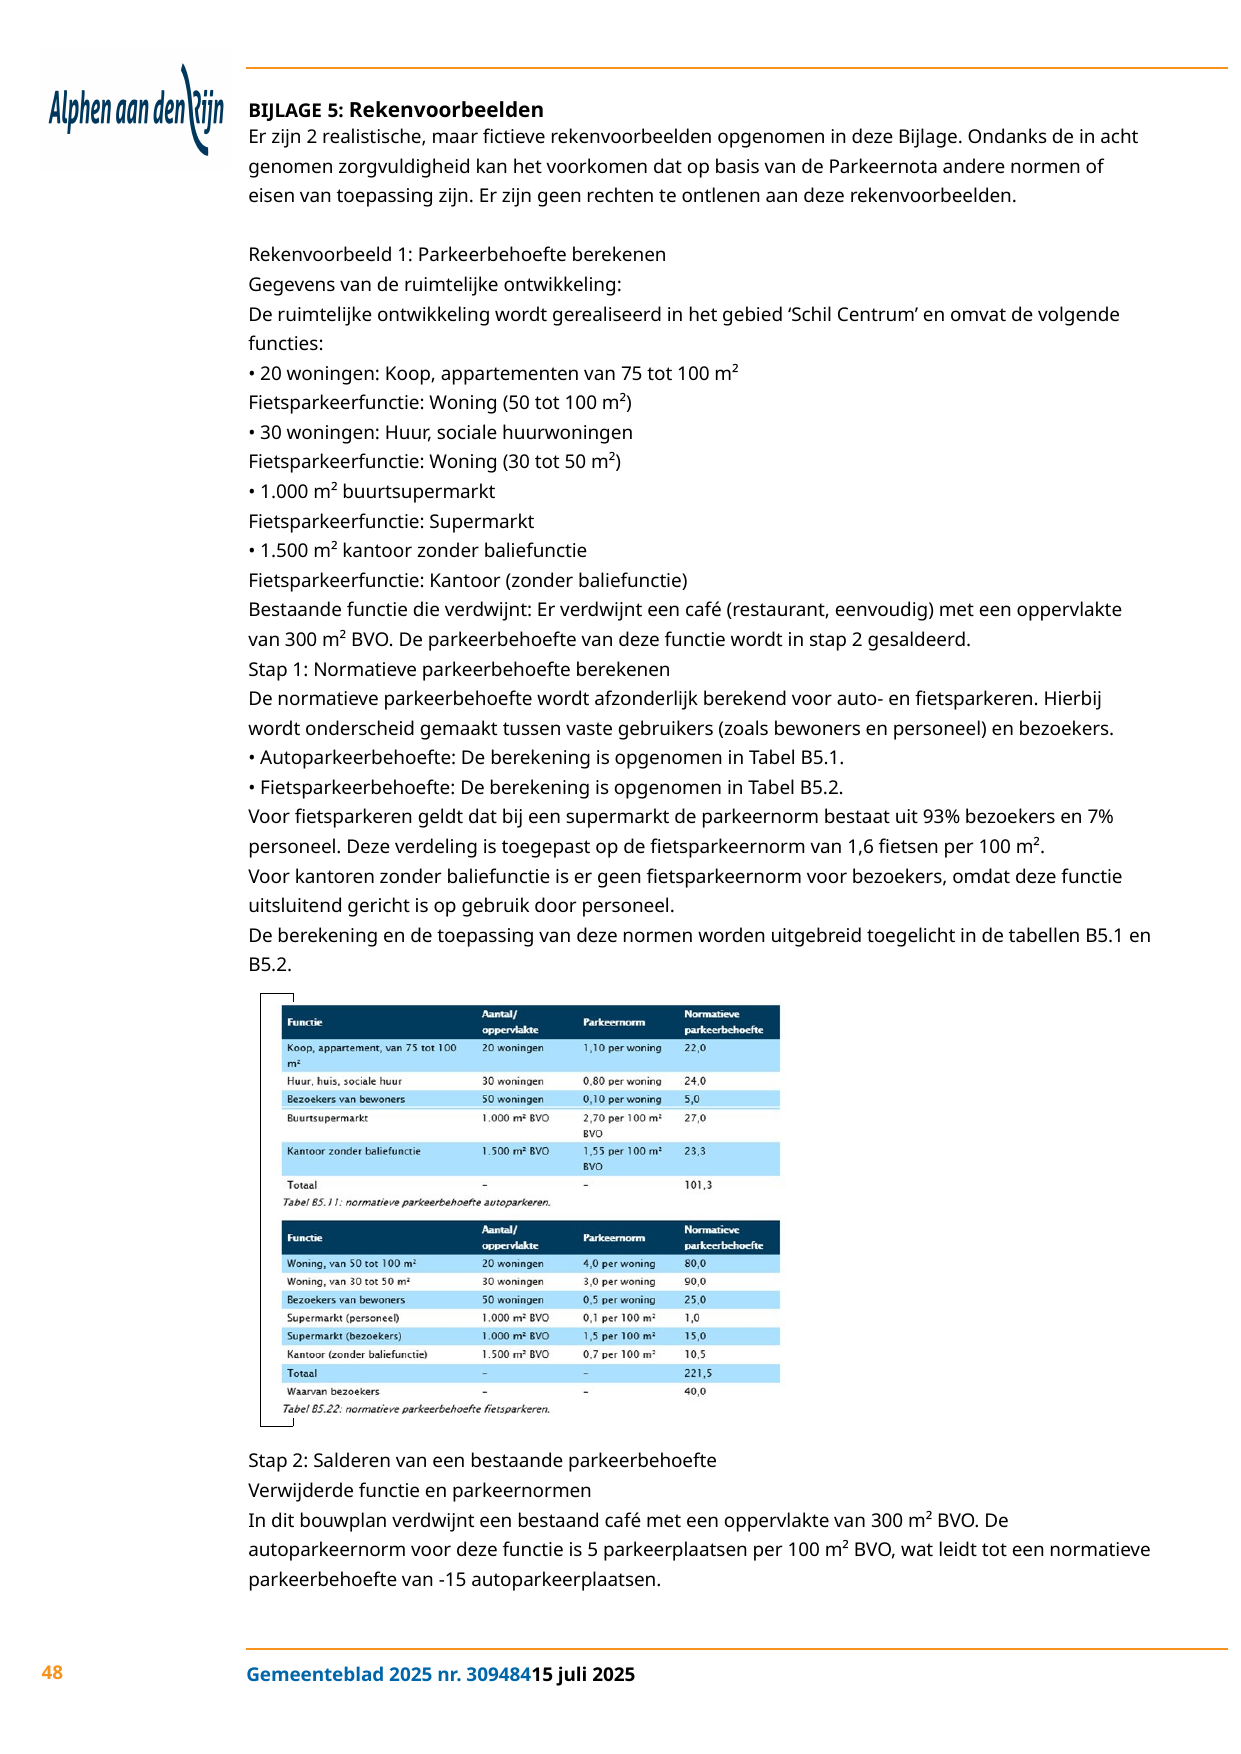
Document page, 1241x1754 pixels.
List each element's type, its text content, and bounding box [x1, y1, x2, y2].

text De berekening en de toepassing van deze normen worden uitgebreid toegelicht in de tabellen B5.1 en B5.2. [248, 922, 1152, 977]
text • Fietsparkeerbehoefte: De berekening is opgenomen in Tabel B5.2. [248, 774, 1152, 800]
text De normatieve parkeerbehoefte wordt afzonderlijk berekend voor auto- en fietsparkeren. Hierbij wordt onderscheid gemaakt tussen vaste gebruikers (zoals bewoners en personeel) en bezoekers. [248, 685, 1152, 741]
text Voor fietsparkeren geldt dat bij een supermarkt de parkeernorm bestaat uit 93% bezoekers en 7% personeel. Deze verdeling is toegepast op de fietsparkeernorm van 1,6 fietsen per 100 m². [248, 804, 1152, 859]
text Gegevens van de ruimtelijke ontwikkeling: [248, 271, 1152, 297]
text De ruimtelijke ontwikkeling wordt gerealiseerd in het gebied ‘Schil Centrum’ en omvat de volgende functies: [248, 301, 1152, 356]
picture [41, 47, 231, 172]
text Fietsparkeerfunctie: Supermarkt [248, 508, 1152, 534]
text Fietsparkeerfunctie: Kantoor (zonder baliefunctie) [248, 567, 1152, 593]
text Stap 1: Normatieve parkeerbehoefte berekenen [248, 656, 1152, 682]
text Stap 2: Salderen van een bestaande parkeerbehoefte [248, 1448, 1152, 1473]
text BIJLAGE 5: Rekenvoorbeelden [248, 95, 1152, 123]
text • 20 woningen: Koop, appartementen van 75 tot 100 m² [248, 360, 1152, 386]
text Fietsparkeerfunctie: Woning (50 tot 100 m²) [248, 389, 1152, 415]
text • 1.000 m² buurtsupermarkt [248, 478, 1152, 504]
text In dit bouwplan verdwijnt een bestaand café met een oppervlakte van 300 m² BVO. De autoparkeernorm voor deze functie is 5 parkeerplaatsen per 100 m² BVO, wat leidt tot een normatieve parkeerbehoefte van -15 autoparkeerplaatsen. [248, 1507, 1152, 1592]
text • 1.500 m² kantoor zonder baliefunctie [248, 537, 1152, 563]
text Er zijn 2 realistische, maar fictieve rekenvoorbeelden opgenomen in deze Bijlage. Ondanks de in acht genomen zorgvuldigheid kan het voorkomen dat op basis van de Parkeernota andere normen of eisen van toepassing zijn. Er zijn geen rechten te ontlenen aan deze rekenvoorbeelden. [248, 123, 1152, 208]
text Voor kantoren zonder baliefunctie is er geen fietsparkeernorm voor bezoekers, omdat deze functie uitsluitend gericht is op gebruik door personeel. [248, 863, 1152, 918]
text • 30 woningen: Huur, sociale huurwoningen [248, 419, 1152, 445]
text Bestaande functie die verdwijnt: Er verdwijnt een café (restaurant, eenvoudig) met een oppervlakte van 300 m² BVO. De parkeerbehoefte van deze functie wordt in stap 2 gesaldeerd. [248, 597, 1152, 652]
text Rekenvoorbeeld 1: Parkeerbehoefte berekenen [248, 242, 1152, 267]
picture [268, 1002, 787, 1418]
text Fietsparkeerfunctie: Woning (30 tot 50 m²) [248, 449, 1152, 474]
text • Autoparkeerbehoefte: De berekening is opgenomen in Tabel B5.1. [248, 744, 1152, 770]
text Verwijderde functie en parkeernormen [248, 1477, 1152, 1503]
